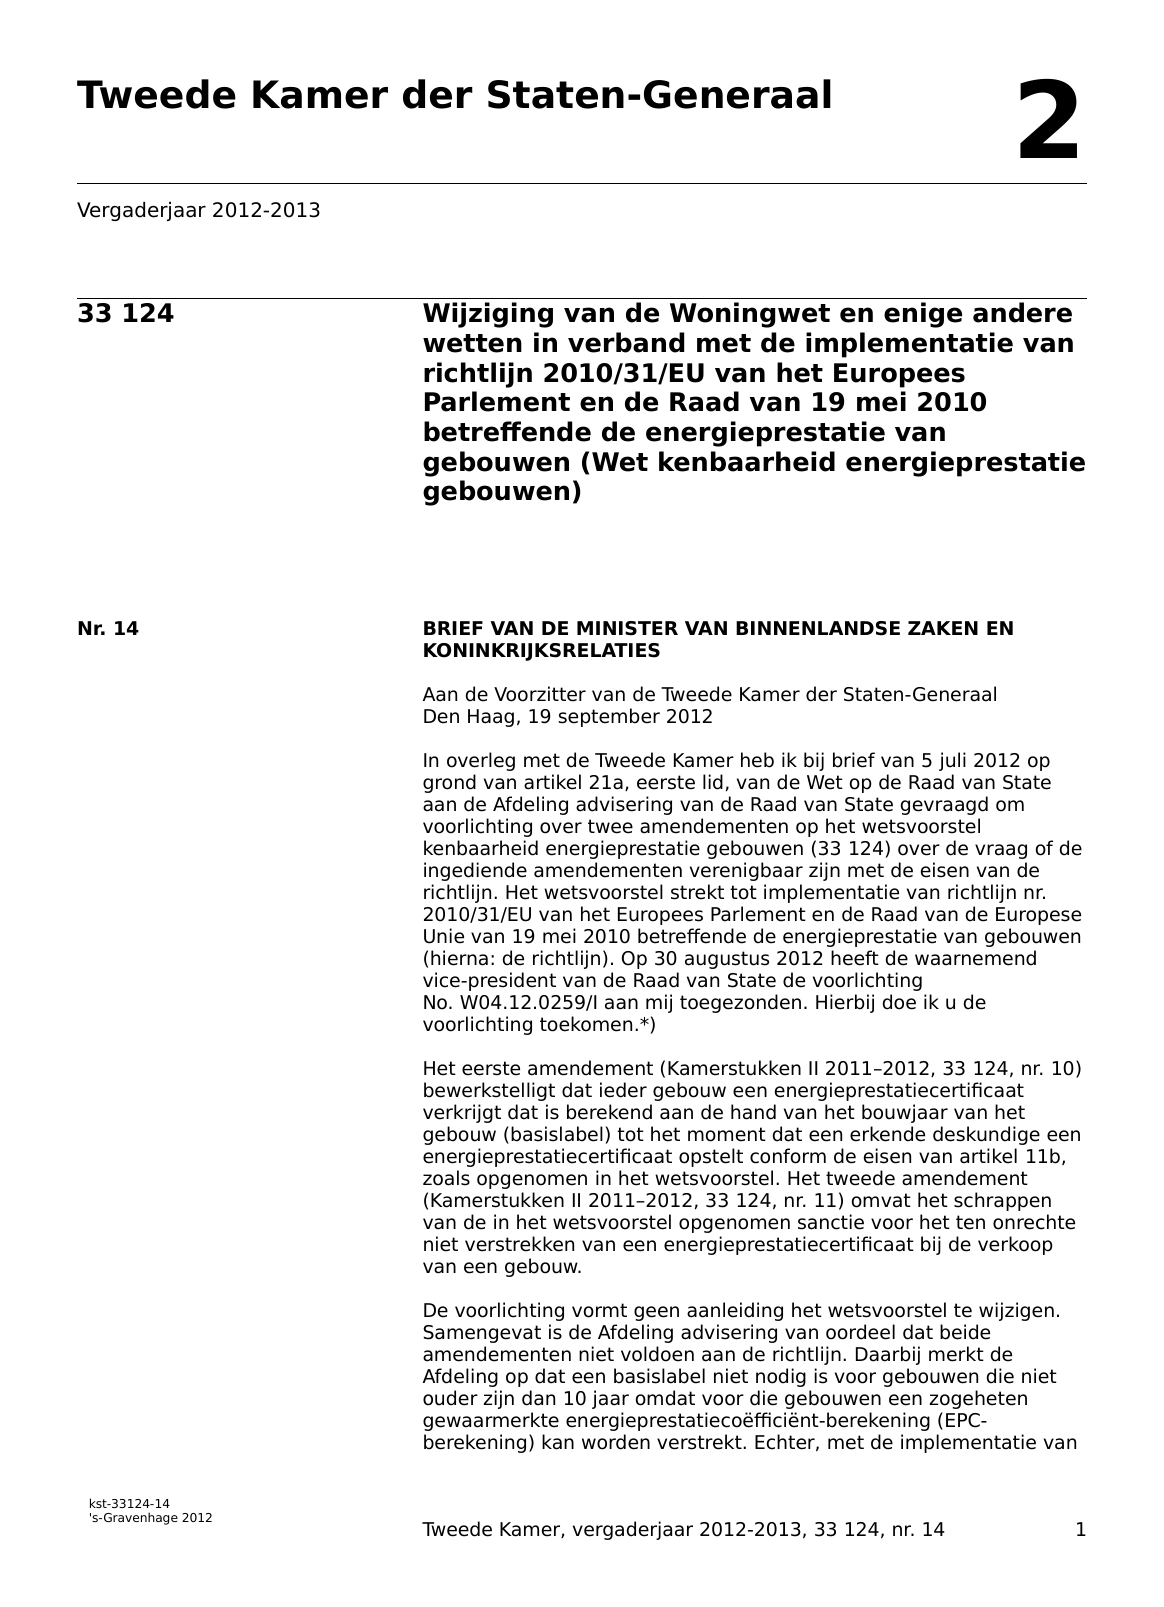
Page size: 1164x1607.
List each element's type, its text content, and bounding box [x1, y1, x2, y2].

text In overleg met de Tweede Kamer heb ik bij brief van 5 juli 2012 op grond van artikel 21a, eerste lid, van de Wet op de Raad van State aan de Afdeling advisering van de Raad van State gevraagd om voorlichting over twee amendementen op het wetsvoorstel kenbaarheid energieprestatie gebouwen (33 124) over de vraag of de ingediende amendementen verenigbaar zijn met de eisen van de richtlijn. Het wetsvoorstel strekt tot implementatie van richtlijn nr. 2010/31/EU van het Europees Parlement en de Raad van de Europese Unie van 19 mei 2010 betreffende de energieprestatie van gebouwen (hierna: de richtlijn). Op 30 augustus 2012 heeft de waarnemend vice-president van de Raad van State de voorlichting No. W04.12.0259/I aan mij toegezonden. Hierbij doe ik u de voorlichting toekomen.*) [422, 750, 1087, 1036]
subtitle Nr. 14 BRIEF VAN DE MINISTER VAN BINNENLANDSE ZAKEN EN KONINKRIJKSRELATIES [77, 618, 1087, 662]
text Aan de Voorzitter van de Tweede Kamer der Staten-Generaal [422, 684, 1087, 706]
table_header Tweede Kamer der Staten-Generaal [77, 59, 886, 183]
text Het eerste amendement (Kamerstukken II 2011–2012, 33 124, nr. 10) bewerkstelligt dat ieder gebouw een energieprestatiecertificaat verkrijgt dat is berekend aan de hand van het bouwjaar van het gebouw (basislabel) tot het moment dat een erkende deskundige een energieprestatiecertificaat opstelt conform de eisen van artikel 11b, zoals opgenomen in het wetsvoorstel. Het tweede amendement (Kamerstukken II 2011–2012, 33 124, nr. 11) omvat het schrappen van de in het wetsvoorstel opgenomen sanctie voor het ten onrechte niet verstrekken van een energieprestatiecertificaat bij de verkoop van een gebouw. [422, 1058, 1087, 1278]
table_header 2 [886, 59, 1087, 183]
text De voorlichting vormt geen aanleiding het wetsvoorstel te wijzigen. Samengevat is de Afdeling advisering van oordeel dat beide amendementen niet voldoen aan de richtlijn. Daarbij merkt de Afdeling op dat een basislabel niet nodig is voor gebouwen die niet ouder zijn dan 10 jaar omdat voor die gebouwen een zogeheten gewaarmerkte energieprestatiecoëfficiënt-berekening (EPC-berekening) kan worden verstrekt. Echter, met de implementatie van [422, 1300, 1087, 1454]
text Den Haag, 19 september 2012 [422, 706, 1087, 728]
subtitle 33 124 Wijziging van de Woningwet en enige andere wetten in verband met de implementatie van richtlijn 2010/31/EU van het Europees Parlement en de Raad van 19 mei 2010 betreffende de energieprestatie van gebouwen (Wet kenbaarheid energieprestatie gebouwen) [77, 299, 1087, 507]
text kst-33124-14 [88, 1497, 323, 1511]
table_cell Vergaderjaar 2012-2013 [77, 184, 1087, 298]
text 's-Gravenhage 2012 [88, 1511, 323, 1525]
